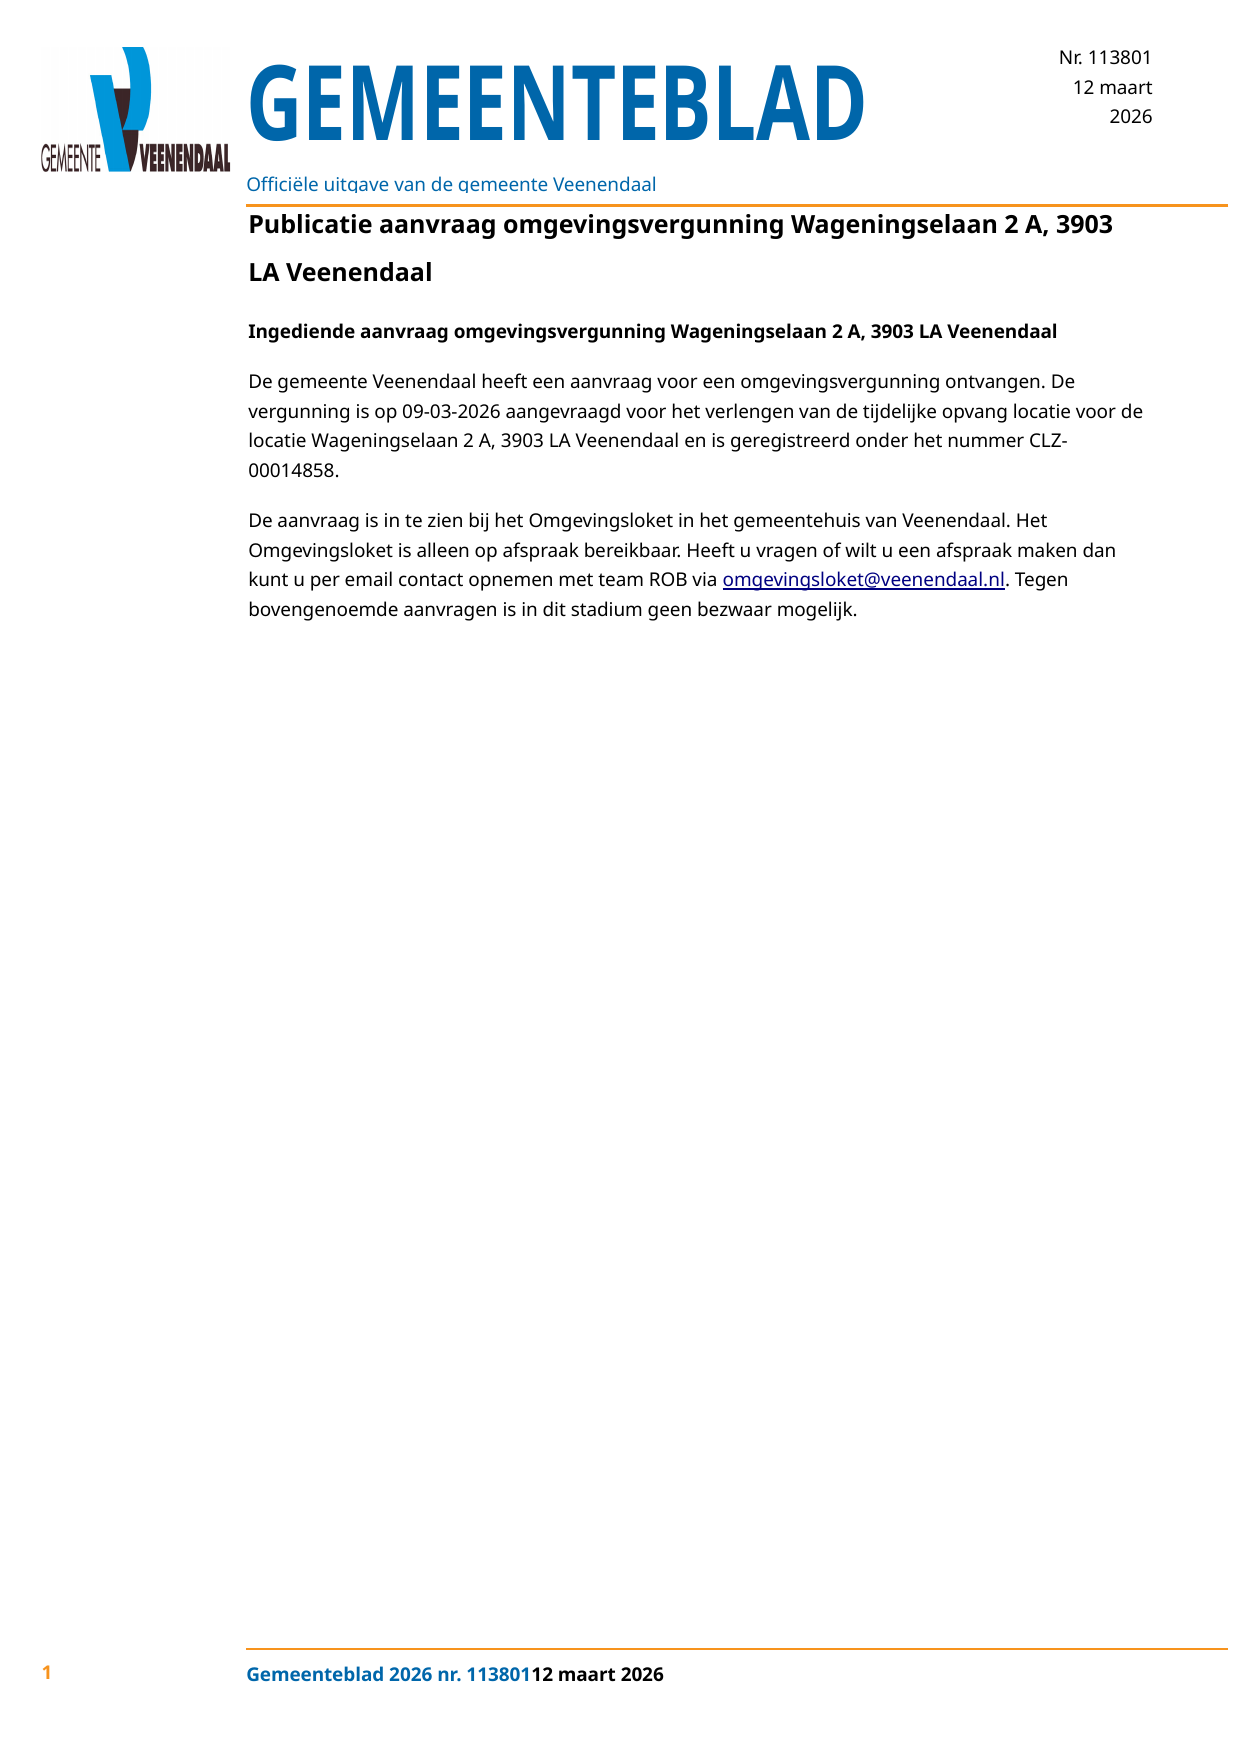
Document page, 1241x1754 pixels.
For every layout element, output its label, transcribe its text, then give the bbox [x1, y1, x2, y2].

text De aanvraag is in te zien bij het Omgevingsloket in het gemeentehuis van Veenendaal. Het Omgevingsloket is alleen op afspraak bereikbaar. Heeft u vragen of wilt u een afspraak maken dan kunt u per email contact opnemen met team ROB via omgevingsloket@veenendaal.nl. Tegen bovengenoemde aanvragen is in dit stadium geen bezwaar mogelijk. [248, 507, 1152, 622]
text Ingediende aanvraag omgevingsvergunning Wageningselaan 2 A, 3903 LA Veenendaal [248, 318, 1152, 344]
text De gemeente Veenendaal heeft een aanvraag voor een omgevingsvergunning ontvangen. De vergunning is op 09-03-2026 aangevraagd voor het verlengen van de tijdelijke opvang locatie voor de locatie Wageningselaan 2 A, 3903 LA Veenendaal en is geregistreerd onder het nummer CLZ-00014858. [248, 368, 1152, 483]
picture [123, 47, 231, 172]
text Publicatie aanvraag omgevingsvergunning Wageningselaan 2 A, 3903 LA Veenendaal [248, 207, 1152, 288]
picture [41, 47, 130, 172]
